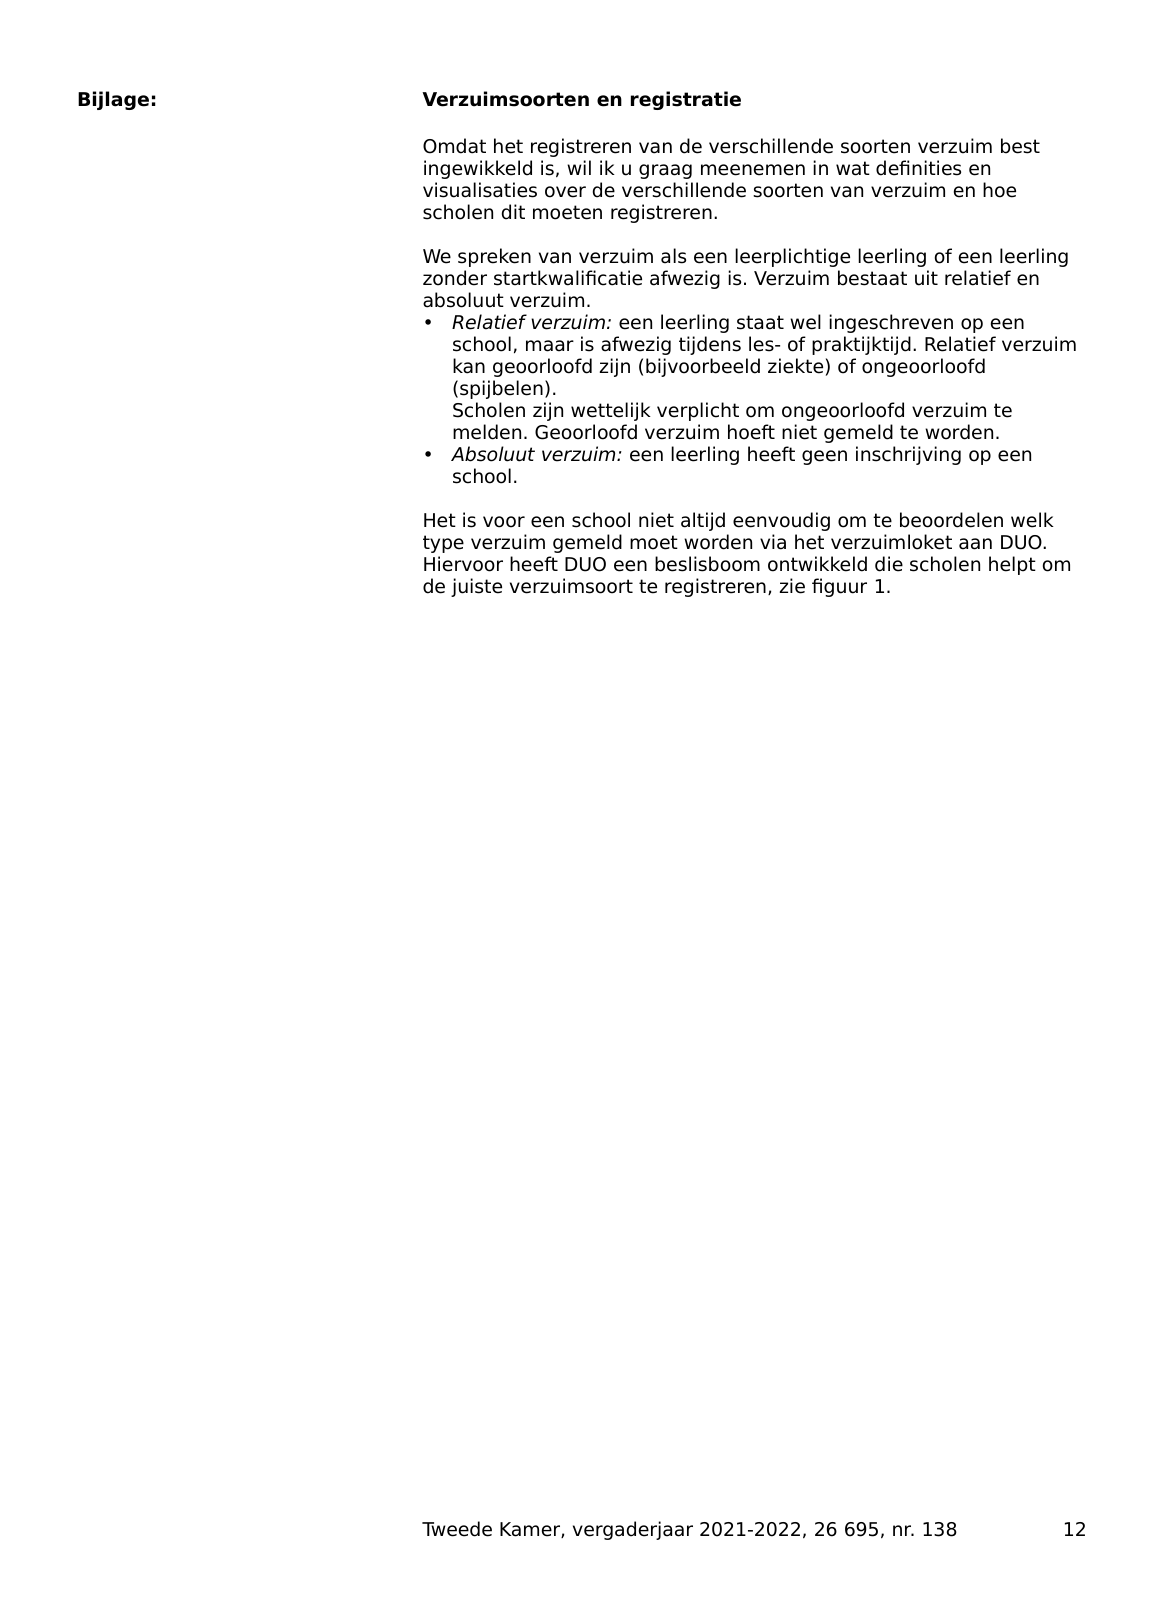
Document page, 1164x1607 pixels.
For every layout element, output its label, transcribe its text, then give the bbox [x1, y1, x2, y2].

subtitle Bijlage: Verzuimsoorten en registratie [77, 89, 1087, 111]
text Scholen zijn wettelijk verplicht om ongeoorloofd verzuim te melden. Geoorloofd verzuim hoeft niet gemeld te worden. [452, 400, 1087, 444]
text Omdat het registreren van de verschillende soorten verzuim best ingewikkeld is, wil ik u graag meenemen in wat definities en visualisaties over de verschillende soorten van verzuim en hoe scholen dit moeten registreren. [422, 136, 1087, 224]
text • Absoluut verzuim: een leerling heeft geen inschrijving op een school. [422, 444, 1087, 488]
text Het is voor een school niet altijd eenvoudig om te beoordelen welk type verzuim gemeld moet worden via het verzuimloket aan DUO. Hiervoor heeft DUO een beslisboom ontwikkeld die scholen helpt om de juiste verzuimsoort te registreren, zie figuur 1. [422, 510, 1087, 598]
text • Relatief verzuim: een leerling staat wel ingeschreven op een school, maar is afwezig tijdens les- of praktijktijd. Relatief verzuim kan geoorloofd zijn (bijvoorbeeld ziekte) of ongeoorloofd (spijbelen). [422, 312, 1087, 400]
text We spreken van verzuim als een leerplichtige leerling of een leerling zonder startkwalificatie afwezig is. Verzuim bestaat uit relatief en absoluut verzuim. [422, 246, 1087, 312]
